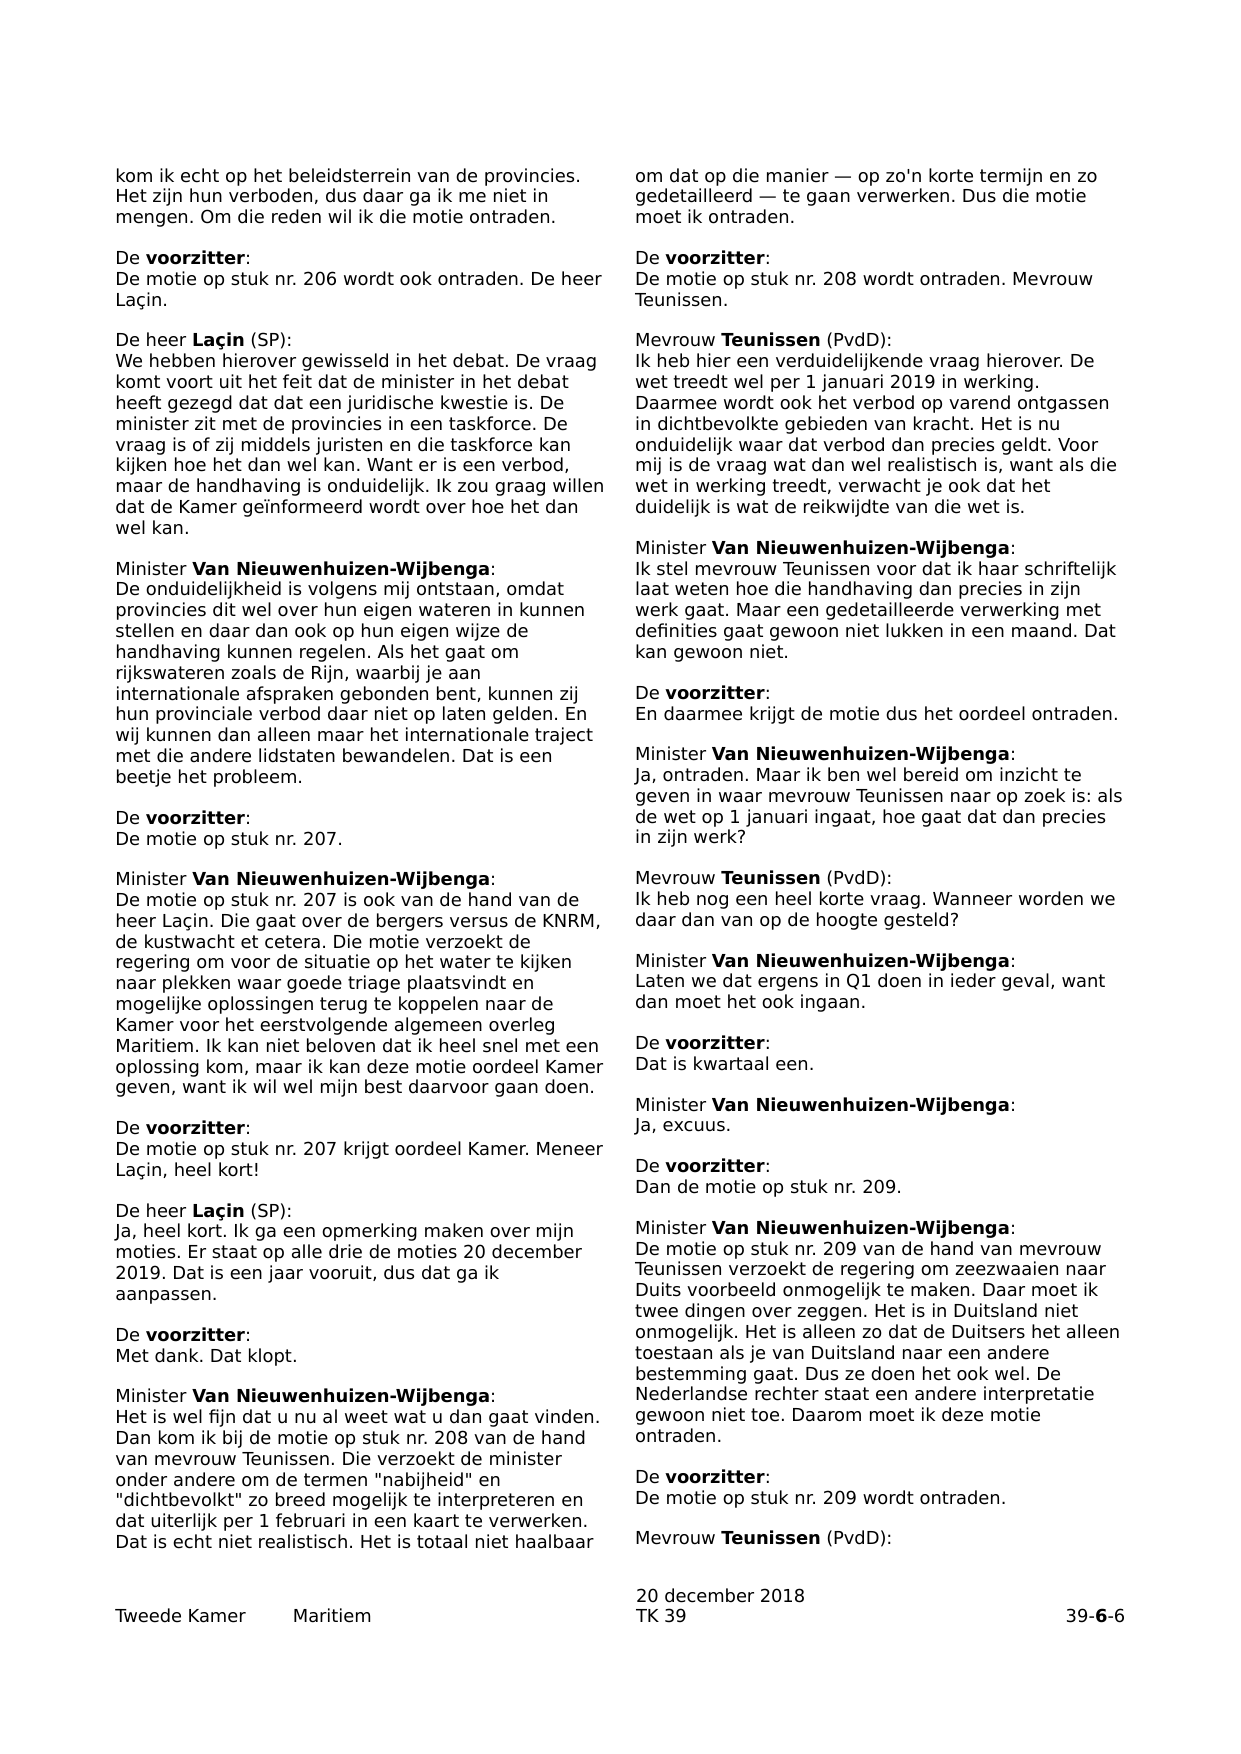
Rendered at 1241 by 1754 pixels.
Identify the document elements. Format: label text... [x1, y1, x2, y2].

text De motie op stuk nr. 207 krijgt oordeel Kamer. Meneer Laçin, heel kort! [115, 1139, 605, 1181]
text Ik heb nog een heel korte vraag. Wanneer worden we daar dan van op de hoogte gesteld? [635, 889, 1125, 931]
text Dan de motie op stuk nr. 209. [635, 1177, 1125, 1198]
text De voorzitter: [635, 248, 1125, 268]
text De voorzitter: [115, 807, 605, 828]
text Ja, excuus. [635, 1115, 1125, 1136]
text Het is wel fijn dat u nu al weet wat u dan gaat vinden. [115, 1407, 605, 1428]
text om dat op die manier — op zo'n korte termijn en zo gedetailleerd — te gaan verwerken. Dus die motie moet ik ontraden. [635, 165, 1125, 228]
text Laten we dat ergens in Q1 doen in ieder geval, want dan moet het ook ingaan. [635, 971, 1125, 1013]
text Minister Van Nieuwenhuizen-Wijbenga: [115, 558, 605, 579]
text Dat is kwartaal een. [635, 1054, 1125, 1074]
text De motie op stuk nr. 207. [115, 828, 605, 849]
text De voorzitter: [635, 682, 1125, 703]
text De onduidelijkheid is volgens mij ontstaan, omdat provincies dit wel over hun eigen wateren in kunnen stellen en daar dan ook op hun eigen wijze de handhaving kunnen regelen. Als het gaat om rijkswateren zoals de Rijn, waarbij je aan internationale afspraken gebonden bent, kunnen zij hun provinciale verbod daar niet op laten gelden. En wij kunnen dan alleen maar het internationale traject met die andere lidstaten bewandelen. Dat is een beetje het probleem. [115, 579, 605, 787]
text Mevrouw Teunissen (PvdD): [635, 330, 1125, 351]
text De voorzitter: [115, 1118, 605, 1139]
text Ja, ontraden. Maar ik ben wel bereid om inzicht te geven in waar mevrouw Teunissen naar op zoek is: als de wet op 1 januari ingaat, hoe gaat dat dan precies in zijn werk? [635, 765, 1125, 848]
text Ik stel mevrouw Teunissen voor dat ik haar schriftelijk laat weten hoe die handhaving dan precies in zijn werk gaat. Maar een gedetailleerde verwerking met definities gaat gewoon niet lukken in een maand. Dat kan gewoon niet. [635, 558, 1125, 662]
text kom ik echt op het beleidsterrein van de provincies. Het zijn hun verboden, dus daar ga ik me niet in mengen. Om die reden wil ik die motie ontraden. [115, 165, 605, 228]
text De voorzitter: [635, 1156, 1125, 1177]
text Ik heb hier een verduidelijkende vraag hierover. De wet treedt wel per 1 januari 2019 in werking. Daarmee wordt ook het verbod op varend ontgassen in dichtbevolkte gebieden van kracht. Het is nu onduidelijk waar dat verbod dan precies geldt. Voor mij is de vraag wat dan wel realistisch is, want als die wet in werking treedt, verwacht je ook dat het duidelijk is wat de reikwijdte van die wet is. [635, 351, 1125, 518]
text Minister Van Nieuwenhuizen-Wijbenga: [635, 951, 1125, 971]
text De heer Laçin (SP): [115, 1201, 605, 1221]
text Minister Van Nieuwenhuizen-Wijbenga: [115, 869, 605, 890]
text Minister Van Nieuwenhuizen-Wijbenga: [635, 538, 1125, 558]
text Met dank. Dat klopt. [115, 1345, 605, 1366]
text Ja, heel kort. Ik ga een opmerking maken over mijn moties. Er staat op alle drie de moties 20 december 2019. Dat is een jaar vooruit, dus dat ga ik aanpassen. [115, 1221, 605, 1304]
text Minister Van Nieuwenhuizen-Wijbenga: [115, 1386, 605, 1407]
text Mevrouw Teunissen (PvdD): [635, 868, 1125, 889]
text Dan kom ik bij de motie op stuk nr. 208 van de hand van mevrouw Teunissen. Die verzoekt de minister onder andere om de termen "nabijheid" en "dichtbevolkt" zo breed mogelijk te interpreteren en dat uiterlijk per 1 februari in een kaart te verwerken. Dat is echt niet realistisch. Het is totaal niet haalbaar [115, 1428, 605, 1553]
text De voorzitter: [115, 248, 605, 268]
text En daarmee krijgt de motie dus het oordeel ontraden. [635, 703, 1125, 724]
text De motie op stuk nr. 209 wordt ontraden. [635, 1487, 1125, 1508]
text Minister Van Nieuwenhuizen-Wijbenga: [635, 1218, 1125, 1238]
text Mevrouw Teunissen (PvdD): [635, 1528, 1125, 1549]
text De motie op stuk nr. 208 wordt ontraden. Mevrouw Teunissen. [635, 268, 1125, 310]
text De voorzitter: [635, 1467, 1125, 1487]
text De heer Laçin (SP): [115, 330, 605, 351]
text De motie op stuk nr. 209 van de hand van mevrouw Teunissen verzoekt de regering om zeezwaaien naar Duits voorbeeld onmogelijk te maken. Daar moet ik twee dingen over zeggen. Het is in Duitsland niet onmogelijk. Het is alleen zo dat de Duitsers het alleen toestaan als je van Duitsland naar een andere bestemming gaat. Dus ze doen het ook wel. De Nederlandse rechter staat een andere interpretatie gewoon niet toe. Daarom moet ik deze motie ontraden. [635, 1238, 1125, 1447]
text We hebben hierover gewisseld in het debat. De vraag komt voort uit het feit dat de minister in het debat heeft gezegd dat dat een juridische kwestie is. De minister zit met de provincies in een taskforce. De vraag is of zij middels juristen en die taskforce kan kijken hoe het dan wel kan. Want er is een verbod, maar de handhaving is onduidelijk. Ik zou graag willen dat de Kamer geïnformeerd wordt over hoe het dan wel kan. [115, 351, 605, 538]
text De motie op stuk nr. 206 wordt ook ontraden. De heer Laçin. [115, 268, 605, 310]
text De motie op stuk nr. 207 is ook van de hand van de heer Laçin. Die gaat over de bergers versus de KNRM, de kustwacht et cetera. Die motie verzoekt de regering om voor de situatie op het water te kijken naar plekken waar goede triage plaatsvindt en mogelijke oplossingen terug te koppelen naar de Kamer voor het eerstvolgende algemeen overleg Maritiem. Ik kan niet beloven dat ik heel snel met een oplossing kom, maar ik kan deze motie oordeel Kamer geven, want ik wil wel mijn best daarvoor gaan doen. [115, 890, 605, 1098]
text Minister Van Nieuwenhuizen-Wijbenga: [635, 1094, 1125, 1115]
text De voorzitter: [635, 1033, 1125, 1054]
text Minister Van Nieuwenhuizen-Wijbenga: [635, 744, 1125, 765]
text De voorzitter: [115, 1324, 605, 1345]
